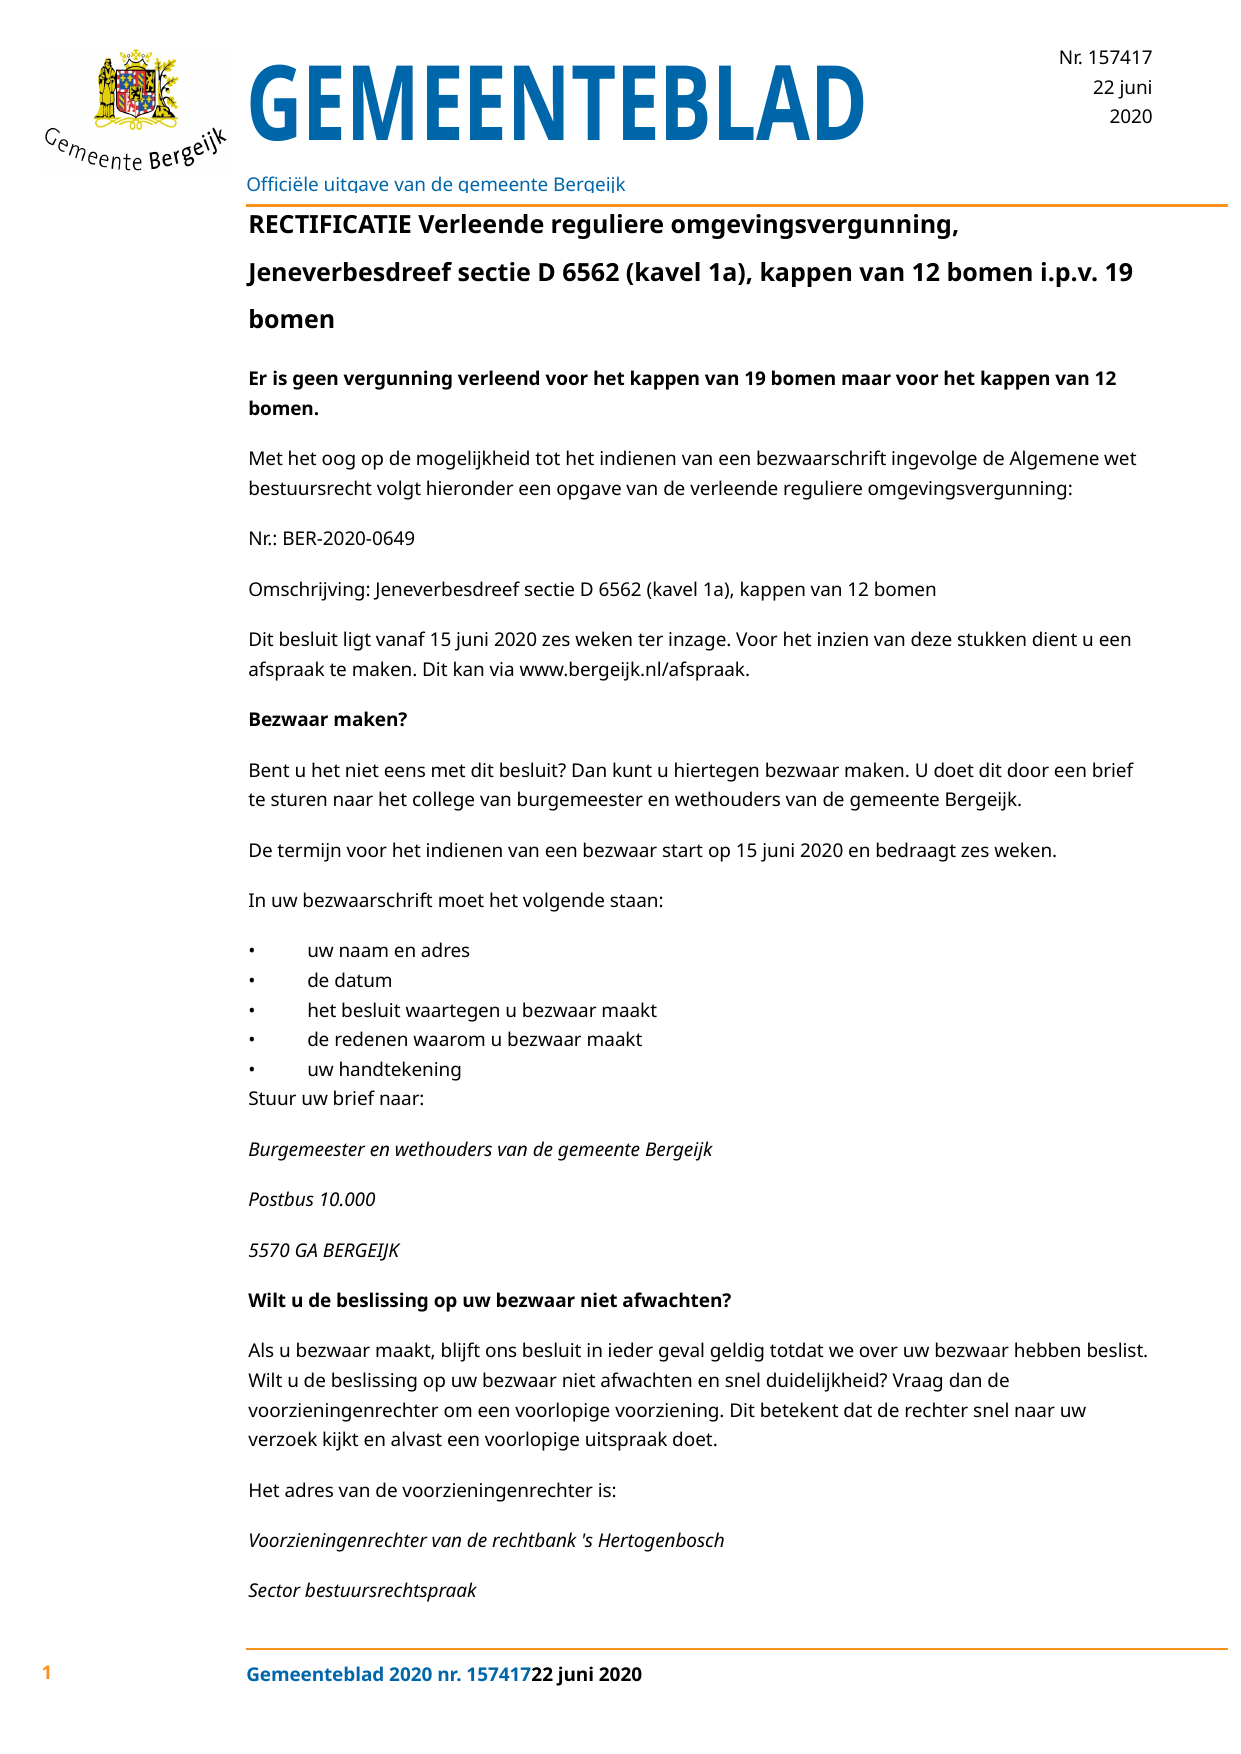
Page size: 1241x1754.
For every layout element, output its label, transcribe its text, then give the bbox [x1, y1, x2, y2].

text Dit besluit ligt vanaf 15 juni 2020 zes weken ter inzage. Voor het inzien van deze stukken dient u een afspraak te maken. Dit kan via www.bergeijk.nl/afspraak. [248, 626, 1152, 682]
list de datum [248, 967, 1152, 993]
text 5570 GA BERGEIJK [248, 1237, 1152, 1262]
text Bezwaar maken? [248, 706, 1152, 732]
text Sector bestuursrechtspraak [248, 1578, 1152, 1603]
text Wilt u de beslissing op uw bezwaar niet afwachten? [248, 1287, 1152, 1313]
list uw naam en adres [248, 938, 1152, 963]
picture [41, 47, 231, 172]
text Met het oog op de mogelijkheid tot het indienen van een bezwaarschrift ingevolge de Algemene wet bestuursrecht volgt hieronder een opgave van de verleende reguliere omgevingsvergunning: [248, 446, 1152, 501]
text De termijn voor het indienen van een bezwaar start op 15 juni 2020 en bedraagt zes weken. [248, 837, 1152, 862]
text Stuur uw brief naar: [248, 1086, 1152, 1111]
text Als u bezwaar maakt, blijft ons besluit in ieder geval geldig totdat we over uw bezwaar hebben beslist. Wilt u de beslissing op uw bezwaar niet afwachten en snel duidelijkheid? Vraag dan de voorzieningenrechter om een voorlopige voorziening. Dit betekent dat de rechter snel naar uw verzoek kijkt en alvast een voorlopige uitspraak doet. [248, 1338, 1152, 1452]
text Het adres van de voorzieningenrechter is: [248, 1477, 1152, 1502]
text Nr.: BER-2020-0649 [248, 526, 1152, 551]
list het besluit waartegen u bezwaar maakt [248, 997, 1152, 1022]
text Bent u het niet eens met dit besluit? Dan kunt u hiertegen bezwaar maken. U doet dit door een brief te sturen naar het college van burgemeester en wethouders van de gemeente Bergeijk. [248, 757, 1152, 812]
text Omschrijving: Jeneverbesdreef sectie D 6562 (kavel 1a), kappen van 12 bomen [248, 576, 1152, 602]
text RECTIFICATIE Verleende reguliere omgevingsvergunning, Jeneverbesdreef sectie D 6562 (kavel 1a), kappen van 12 bomen i.p.v. 19 bomen [248, 207, 1152, 336]
text Er is geen vergunning verleend voor het kappen van 19 bomen maar voor het kappen van 12 bomen. [248, 366, 1152, 421]
text Burgemeester en wethouders van de gemeente Bergeijk [248, 1136, 1152, 1162]
text In uw bezwaarschrift moet het volgende staan: [248, 887, 1152, 913]
text Voorzieningenrechter van de rechtbank 's Hertogenbosch [248, 1527, 1152, 1553]
text Postbus 10.000 [248, 1186, 1152, 1212]
list de redenen waarom u bezwaar maakt [248, 1026, 1152, 1052]
list uw handtekening [248, 1056, 1152, 1082]
